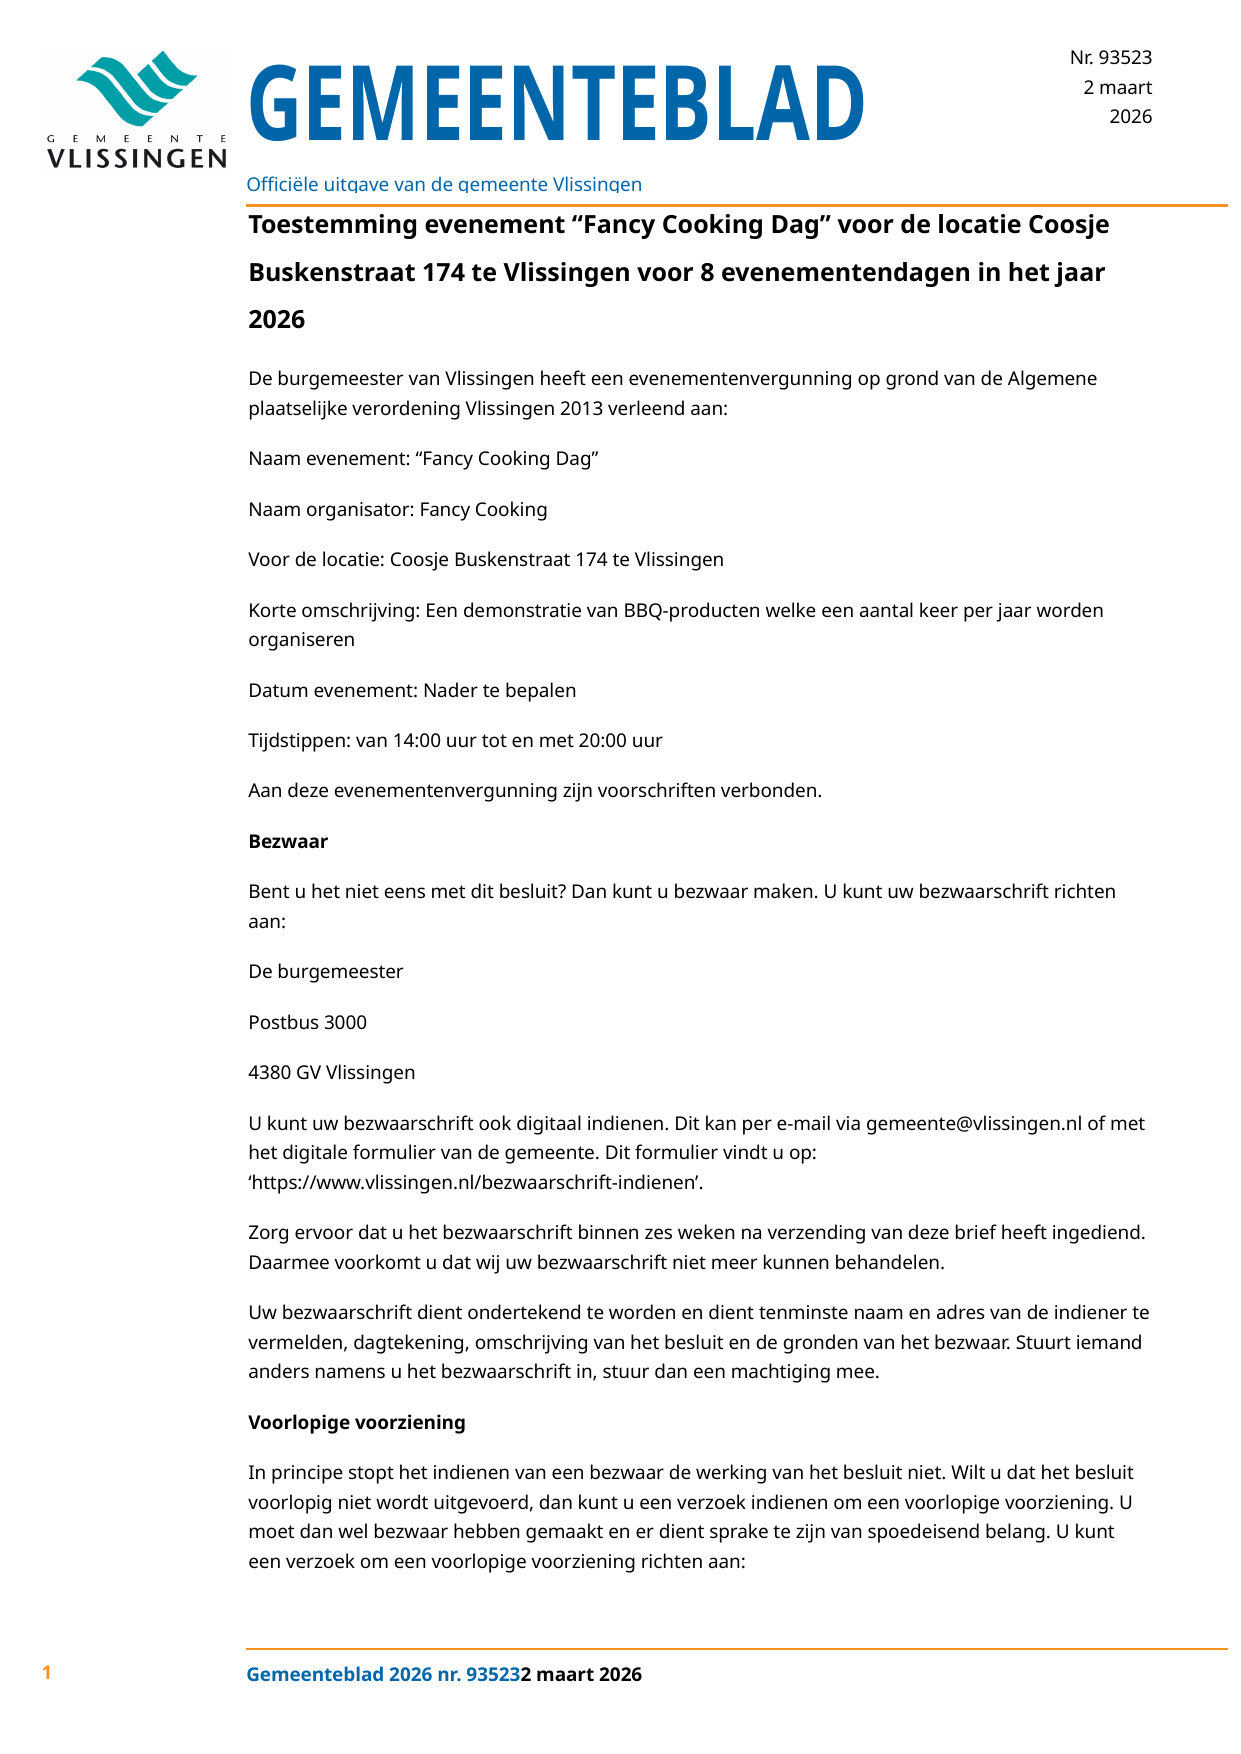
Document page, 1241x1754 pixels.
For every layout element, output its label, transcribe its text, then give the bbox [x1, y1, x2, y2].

text Uw bezwaarschrift dient ondertekend te worden en dient tenminste naam en adres van de indiener te vermelden, dagtekening, omschrijving van het besluit en de gronden van het bezwaar. Stuurt iemand anders namens u het bezwaarschrift in, stuur dan een machtiging mee. [248, 1299, 1152, 1384]
text Tijdstippen: van 14:00 uur tot en met 20:00 uur [248, 727, 1152, 753]
picture [41, 47, 231, 172]
text Postbus 3000 [248, 1009, 1152, 1034]
text Voorlopige voorziening [248, 1409, 1152, 1434]
text Naam evenement: “Fancy Cooking Dag” [248, 446, 1152, 471]
text U kunt uw bezwaarschrift ook digitaal indienen. Dit kan per e-mail via gemeente@vlissingen.nl of met het digitale formulier van de gemeente. Dit formulier vindt u op: ‘https://www.vlissingen.nl/bezwaarschrift-indienen’. [248, 1110, 1152, 1194]
text Voor de locatie: Coosje Buskenstraat 174 te Vlissingen [248, 546, 1152, 572]
text Zorg ervoor dat u het bezwaarschrift binnen zes weken na verzending van deze brief heeft ingediend. Daarmee voorkomt u dat wij uw bezwaarschrift niet meer kunnen behandelen. [248, 1219, 1152, 1274]
text De burgemeester [248, 958, 1152, 984]
text De burgemeester van Vlissingen heeft een evenementenvergunning op grond van de Algemene plaatselijke verordening Vlissingen 2013 verleend aan: [248, 366, 1152, 421]
text Bezwaar [248, 828, 1152, 854]
text Datum evenement: Nader te bepalen [248, 677, 1152, 702]
text Naam organisator: Fancy Cooking [248, 496, 1152, 522]
text Korte omschrijving: Een demonstratie van BBQ-producten welke een aantal keer per jaar worden organiseren [248, 597, 1152, 652]
text Toestemming evenement “Fancy Cooking Dag” voor de locatie Coosje Buskenstraat 174 te Vlissingen voor 8 evenementendagen in het jaar 2026 [248, 207, 1152, 336]
text 4380 GV Vlissingen [248, 1059, 1152, 1085]
text Bent u het niet eens met dit besluit? Dan kunt u bezwaar maken. U kunt uw bezwaarschrift richten aan: [248, 878, 1152, 934]
text In principe stopt het indienen van een bezwaar de werking van het besluit niet. Wilt u dat het besluit voorlopig niet wordt uitgevoerd, dan kunt u een verzoek indienen om een voorlopige voorziening. U moet dan wel bezwaar hebben gemaakt en er dient sprake te zijn van spoedeisend belang. U kunt een verzoek om een voorlopige voorziening richten aan: [248, 1459, 1152, 1574]
text Aan deze evenementenvergunning zijn voorschriften verbonden. [248, 778, 1152, 803]
